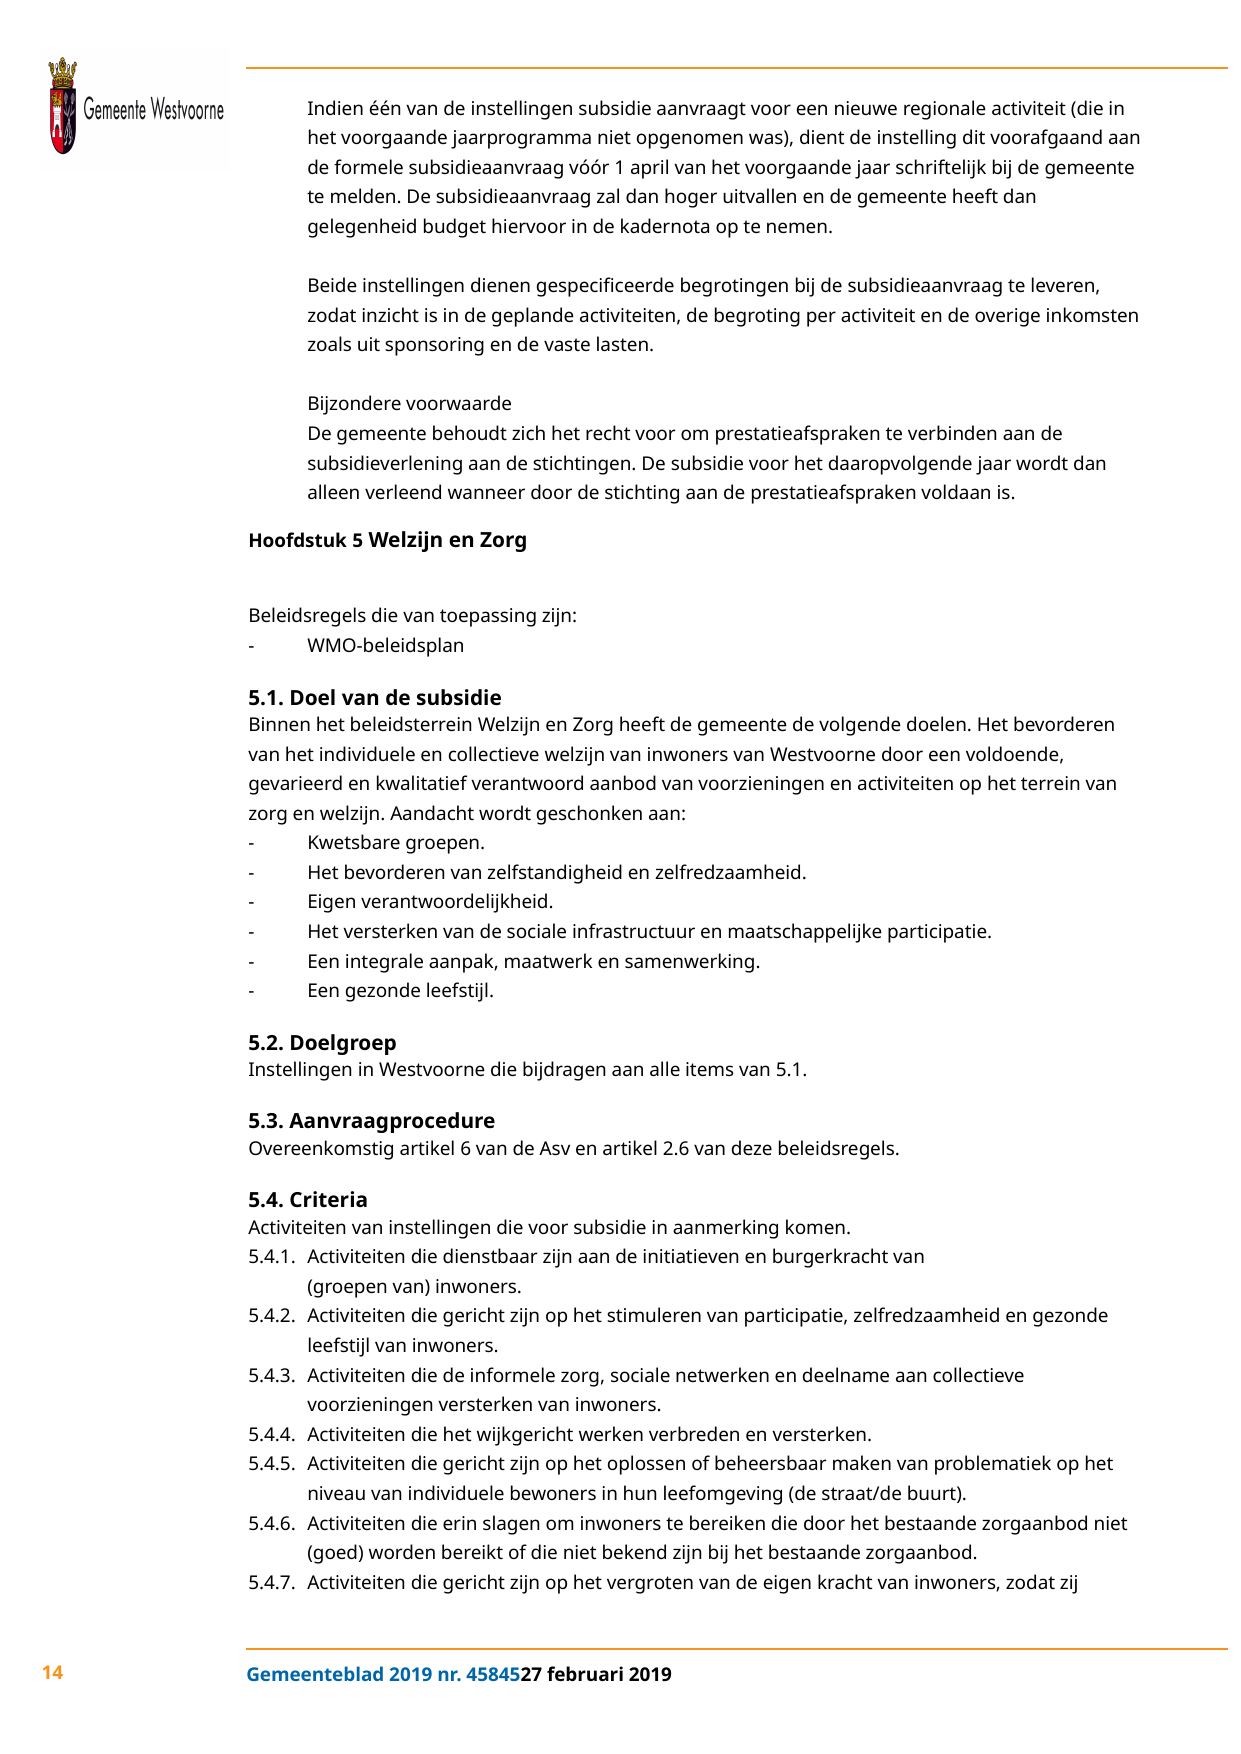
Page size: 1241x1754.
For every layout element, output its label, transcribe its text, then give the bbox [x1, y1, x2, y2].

text Beleidsregels die van toepassing zijn: [248, 603, 1152, 628]
list Activiteiten die het wijkgericht werken verbreden en versterken. [248, 1421, 1152, 1447]
list Activiteiten die erin slagen om inwoners te bereiken die door het bestaande zorgaanbod niet (goed) worden bereikt of die niet bekend zijn bij het bestaande zorgaanbod. [248, 1510, 1152, 1565]
list Activiteiten die dienstbaar zijn aan de initiatieven en burgerkracht van [248, 1243, 1152, 1269]
list Kwetsbare groepen. [248, 829, 1152, 855]
text Overeenkomstig artikel 6 van de Asv en artikel 2.6 van deze beleidsregels. [248, 1135, 1152, 1161]
list (groepen van) inwoners. [248, 1273, 1152, 1299]
list Een integrale aanpak, maatwerk en samenwerking. [248, 948, 1152, 973]
list Eigen verantwoordelijkheid. [248, 889, 1152, 914]
list Een gezonde leefstijl. [248, 977, 1152, 1003]
picture [41, 47, 231, 172]
list Activiteiten die gericht zijn op het oplossen of beheersbaar maken van problematiek op het niveau van individuele bewoners in hun leefomgeving (de straat/de buurt). [248, 1451, 1152, 1506]
list De gemeente behoudt zich het recht voor om prestatieafspraken te verbinden aan de subsidieverlening aan de stichtingen. De subsidie voor het daaropvolgende jaar wordt dan alleen verleend wanneer door de stichting aan de prestatieafspraken voldaan is. [248, 420, 1152, 505]
text Hoofdstuk 5 Welzijn en Zorg [248, 525, 1152, 553]
list Indien één van de instellingen subsidie aanvraagt voor een nieuwe regionale activiteit (die in het voorgaande jaarprogramma niet opgenomen was), dient de instelling dit voorafgaand aan de formele subsidieaanvraag vóór 1 april van het voorgaande jaar schriftelijk bij de gemeente te melden. De subsidieaanvraag zal dan hoger uitvallen en de gemeente heeft dan gelegenheid budget hiervoor in de kadernota op te nemen. [248, 95, 1152, 239]
list Activiteiten die gericht zijn op het vergroten van de eigen kracht van inwoners, zodat zij [248, 1569, 1152, 1595]
list Activiteiten die de informele zorg, sociale netwerken en deelname aan collectieve voorzieningen versterken van inwoners. [248, 1362, 1152, 1417]
text 5.3. Aanvraagprocedure [248, 1107, 1152, 1135]
list Bijzondere voorwaarde [248, 391, 1152, 416]
list Het bevorderen van zelfstandigheid en zelfredzaamheid. [248, 859, 1152, 885]
list WMO-beleidsplan [248, 632, 1152, 658]
list Het versterken van de sociale infrastructuur en maatschappelijke participatie. [248, 918, 1152, 944]
text 5.2. Doelgroep [248, 1028, 1152, 1056]
text Binnen het beleidsterrein Welzijn en Zorg heeft de gemeente de volgende doelen. Het bevorderen van het individuele en collectieve welzijn van inwoners van Westvoorne door een voldoende, gevarieerd en kwalitatief verantwoord aanbod van voorzieningen en activiteiten op het terrein van zorg en welzijn. Aandacht wordt geschonken aan: [248, 711, 1152, 826]
text 5.1. Doel van de subsidie [248, 683, 1152, 711]
text Activiteiten van instellingen die voor subsidie in aanmerking komen. [248, 1214, 1152, 1240]
list Beide instellingen dienen gespecificeerde begrotingen bij de subsidieaanvraag te leveren, zodat inzicht is in de geplande activiteiten, de begroting per activiteit en de overige inkomsten zoals uit sponsoring en de vaste lasten. [248, 272, 1152, 357]
text 5.4. Criteria [248, 1186, 1152, 1214]
list Activiteiten die gericht zijn op het stimuleren van participatie, zelfredzaamheid en gezonde leefstijl van inwoners. [248, 1303, 1152, 1358]
text Instellingen in Westvoorne die bijdragen aan alle items van 5.1. [248, 1056, 1152, 1082]
